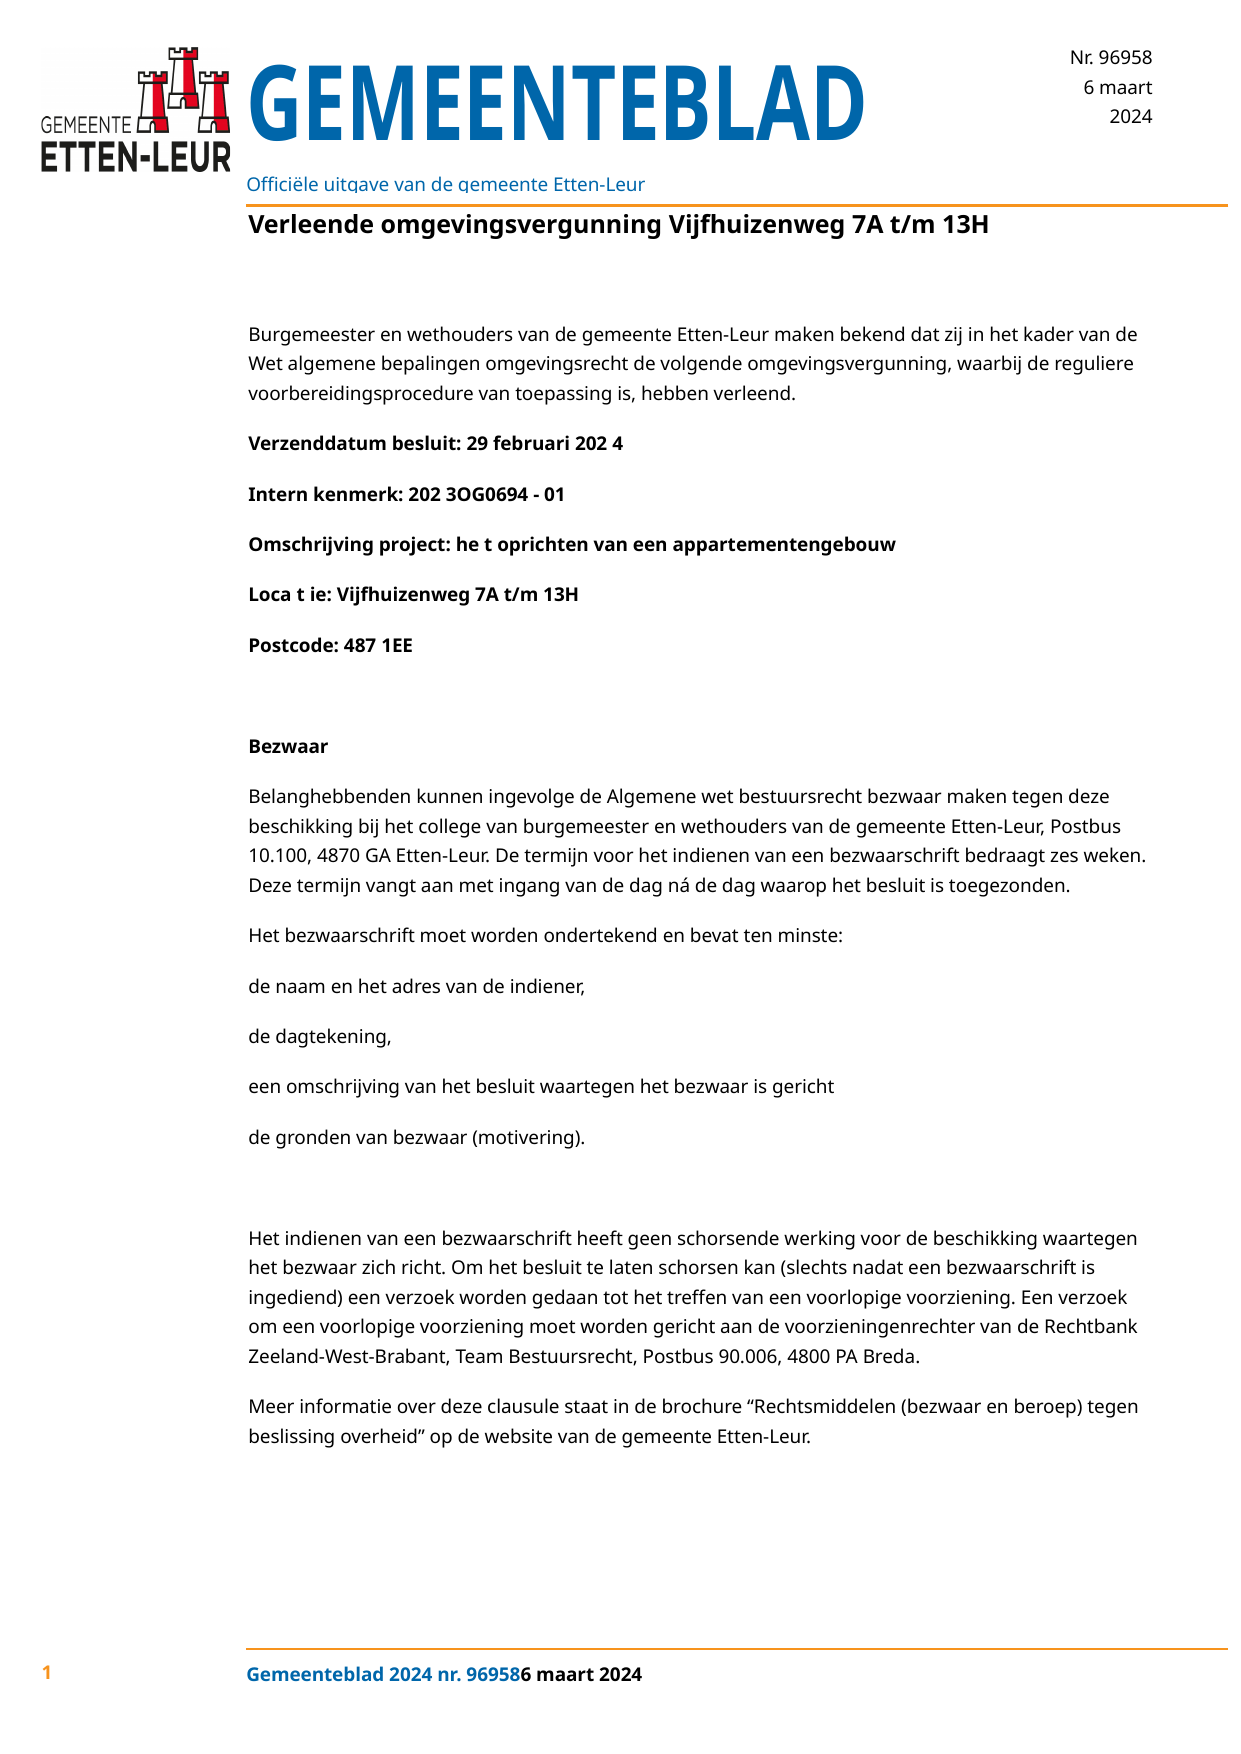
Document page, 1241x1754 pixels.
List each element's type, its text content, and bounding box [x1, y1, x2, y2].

text Intern kenmerk: 202 3OG0694 - 01 [248, 481, 1152, 506]
text Postcode: 487 1EE [248, 632, 1152, 658]
text de naam en het adres van de indiener, [248, 973, 1152, 998]
text Het indienen van een bezwaarschrift heeft geen schorsende werking voor de beschikking waartegen het bezwaar zich richt. Om het besluit te laten schorsen kan (slechts nadat een bezwaarschrift is ingediend) een verzoek worden gedaan tot het treffen van een voorlopige voorziening. Een verzoek om een voorlopige voorziening moet worden gericht aan de voorzieningenrechter van de Rechtbank Zeeland-West-Brabant, Team Bestuursrecht, Postbus 90.006, 4800 PA Breda. [248, 1225, 1152, 1369]
text Omschrijving project: he t oprichten van een appartementengebouw [248, 531, 1152, 557]
text Verzenddatum besluit: 29 februari 202 4 [248, 430, 1152, 456]
text Het bezwaarschrift moet worden ondertekend en bevat ten minste: [248, 922, 1152, 948]
text Burgemeester en wethouders van de gemeente Etten-Leur maken bekend dat zij in het kader van de Wet algemene bepalingen omgevingsrecht de volgende omgevingsvergunning, waarbij de reguliere voorbereidingsprocedure van toepassing is, hebben verleend. [248, 321, 1152, 406]
text Verleende omgevingsvergunning Vijfhuizenweg 7A t/m 13H [248, 207, 1152, 241]
text een omschrijving van het besluit waartegen het bezwaar is gericht [248, 1074, 1152, 1099]
text Belanghebbenden kunnen ingevolge de Algemene wet bestuursrecht bezwaar maken tegen deze beschikking bij het college van burgemeester en wethouders van de gemeente Etten-Leur, Postbus 10.100, 4870 GA Etten-Leur. De termijn voor het indienen van een bezwaarschrift bedraagt zes weken. Deze termijn vangt aan met ingang van de dag ná de dag waarop het besluit is toegezonden. [248, 783, 1152, 898]
picture [41, 47, 231, 172]
text de dagtekening, [248, 1023, 1152, 1049]
text de gronden van bezwaar (motivering). [248, 1124, 1152, 1150]
text Loca t ie: Vijfhuizenweg 7A t/m 13H [248, 582, 1152, 607]
text Meer informatie over deze clausule staat in de brochure “Rechtsmiddelen (bezwaar en beroep) tegen beslissing overheid” op de website van de gemeente Etten-Leur. [248, 1394, 1152, 1449]
text Bezwaar [248, 733, 1152, 758]
